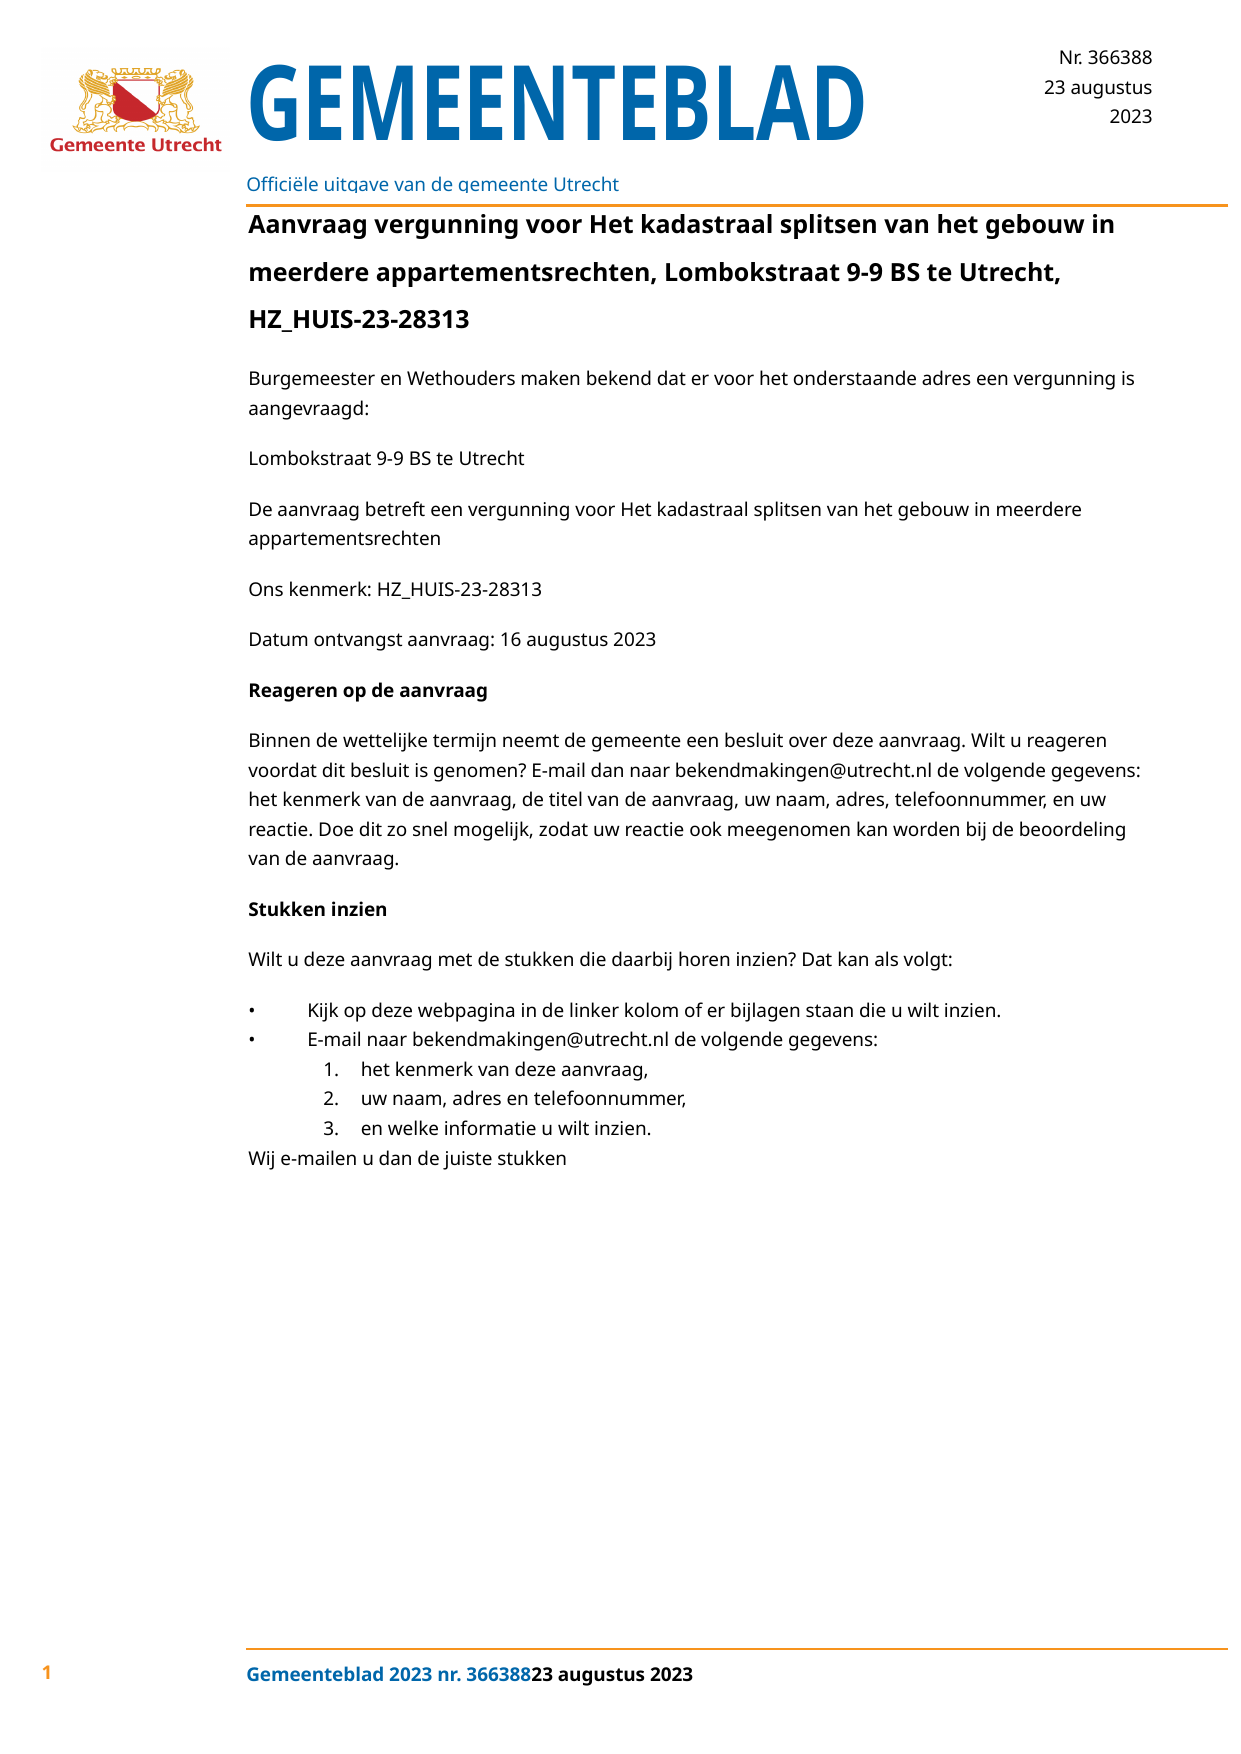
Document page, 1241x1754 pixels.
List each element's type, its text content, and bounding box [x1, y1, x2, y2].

list uw naam, adres en telefoonnummer, [323, 1086, 1152, 1111]
text Ons kenmerk: HZ_HUIS-23-28313 [248, 576, 1152, 602]
list E-mail naar bekendmakingen@utrecht.nl de volgende gegevens: [248, 1026, 1152, 1052]
text Wilt u deze aanvraag met de stukken die daarbij horen inzien? Dat kan als volgt: [248, 946, 1152, 972]
list het kenmerk van deze aanvraag, [323, 1056, 1152, 1082]
text Reageren op de aanvraag [248, 677, 1152, 702]
text Stukken inzien [248, 896, 1152, 922]
text Wij e-mailen u dan de juiste stukken [248, 1145, 1152, 1170]
text De aanvraag betreft een vergunning voor Het kadastraal splitsen van het gebouw in meerdere appartementsrechten [248, 496, 1152, 551]
text Burgemeester en Wethouders maken bekend dat er voor het onderstaande adres een vergunning is aangevraagd: [248, 366, 1152, 421]
list Kijk op deze webpagina in de linker kolom of er bijlagen staan die u wilt inzien. [248, 997, 1152, 1022]
text Aanvraag vergunning voor Het kadastraal splitsen van het gebouw in meerdere appartementsrechten, Lombokstraat 9-9 BS te Utrecht, HZ_HUIS-23-28313 [248, 207, 1152, 336]
picture [41, 47, 231, 172]
text Lombokstraat 9-9 BS te Utrecht [248, 446, 1152, 471]
list en welke informatie u wilt inzien. [323, 1115, 1152, 1141]
text Binnen de wettelijke termijn neemt de gemeente een besluit over deze aanvraag. Wilt u reageren voordat dit besluit is genomen? E-mail dan naar bekendmakingen@utrecht.nl de volgende gegevens: het kenmerk van de aanvraag, de titel van de aanvraag, uw naam, adres, telefoonnummer, en uw reactie. Doe dit zo snel mogelijk, zodat uw reactie ook meegenomen kan worden bij de beoordeling van de aanvraag. [248, 727, 1152, 871]
text Datum ontvangst aanvraag: 16 augustus 2023 [248, 626, 1152, 652]
